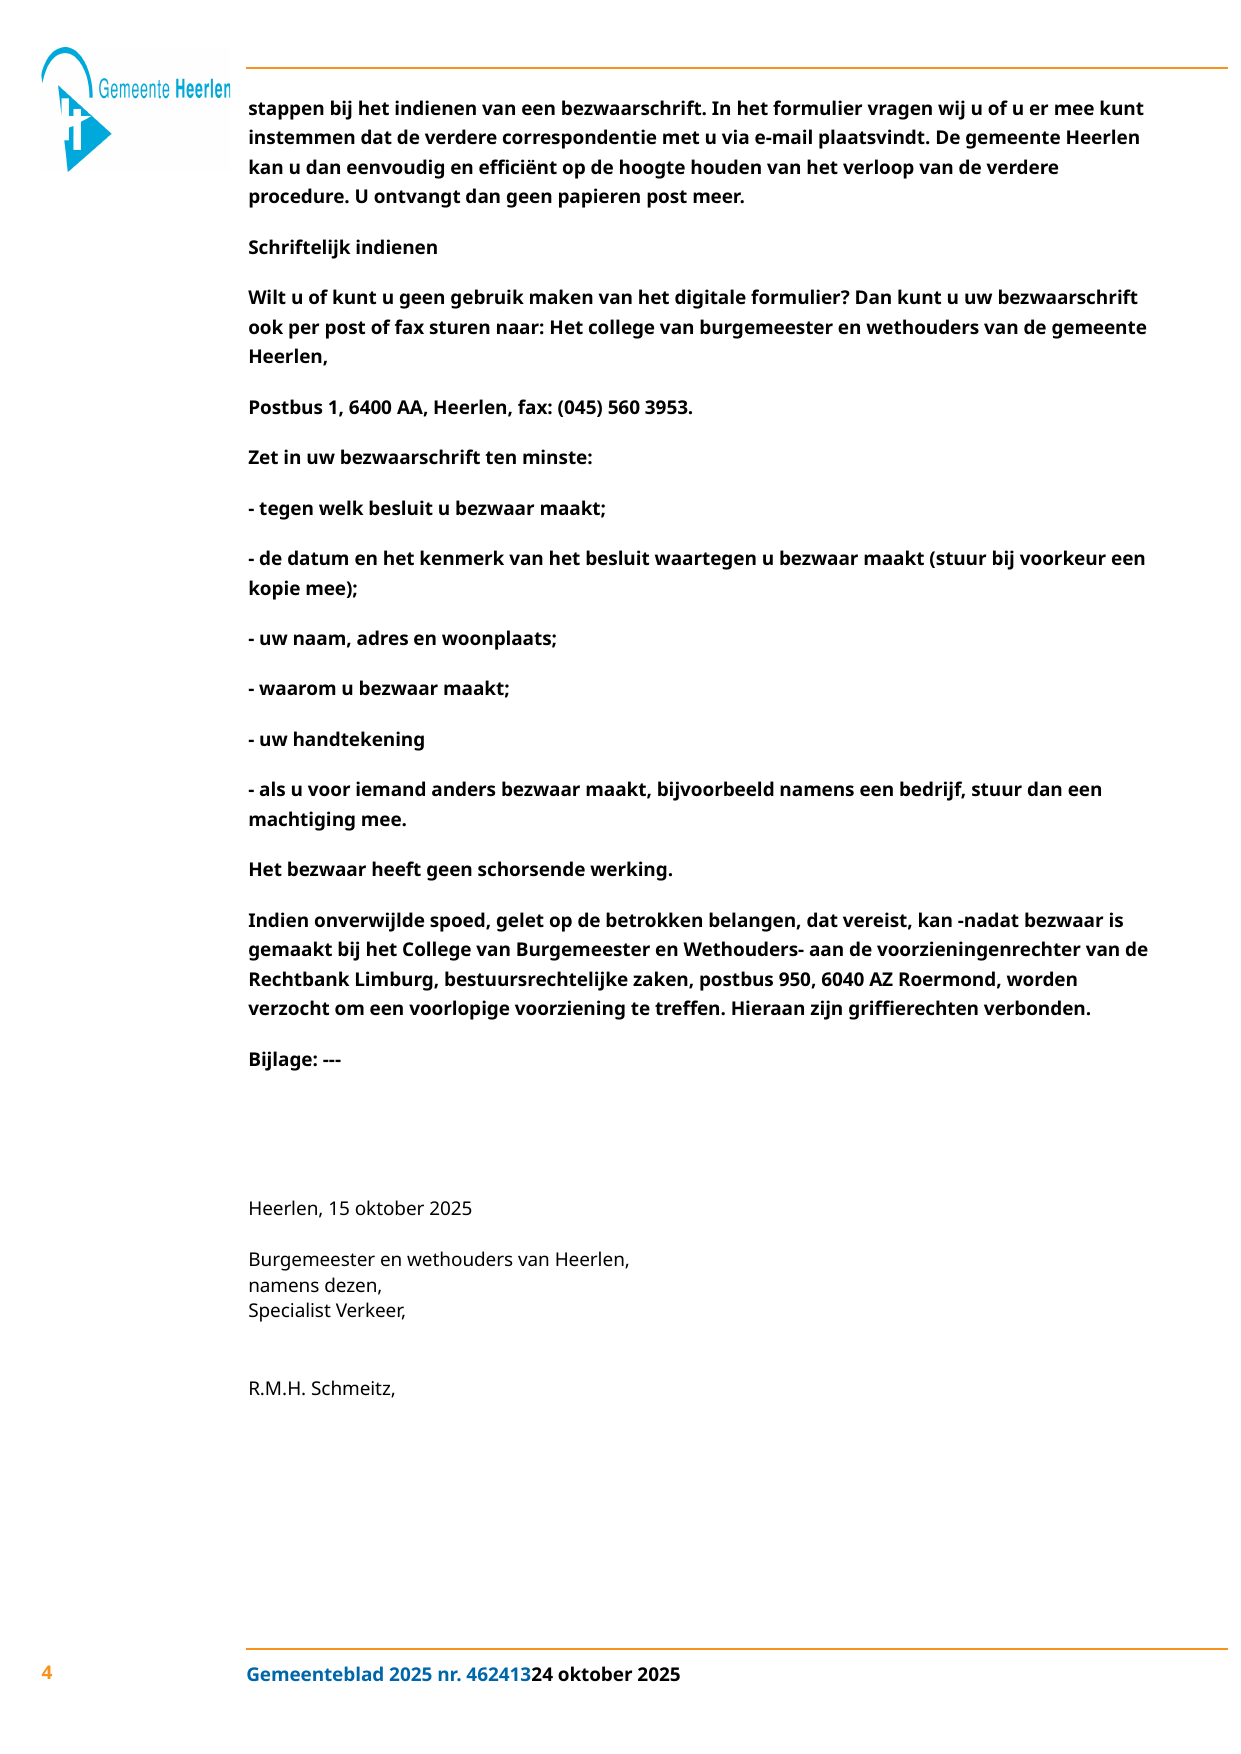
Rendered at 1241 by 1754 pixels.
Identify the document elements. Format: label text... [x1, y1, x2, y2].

picture [41, 47, 59, 70]
text namens dezen, [248, 1272, 1152, 1298]
text - uw naam, adres en woonplaats; [248, 625, 1152, 651]
text Wilt u of kunt u geen gebruik maken van het digitale formulier? Dan kunt u uw bezwaarschrift ook per post of fax sturen naar: Het college van burgemeester en wethouders van de gemeente Heerlen, [248, 284, 1152, 369]
text stappen bij het indienen van een bezwaarschrift. In het formulier vragen wij u of u er mee kunt instemmen dat de verdere correspondentie met u via e-mail plaatsvindt. De gemeente Heerlen kan u dan eenvoudig en efficiënt op de hoogte houden van het verloop van de verdere procedure. U ontvangt dan geen papieren post meer. [248, 95, 1152, 209]
text Burgemeester en wethouders van Heerlen, [248, 1246, 1152, 1272]
text - als u voor iemand anders bezwaar maakt, bijvoorbeeld namens een bedrijf, stuur dan een machtiging mee. [248, 776, 1152, 832]
text - waarom u bezwaar maakt; [248, 676, 1152, 701]
picture [41, 47, 231, 172]
text Indien onverwijlde spoed, gelet op de betrokken belangen, dat vereist, kan -nadat bezwaar is gemaakt bij het College van Burgemeester en Wethouders- aan de voorzieningenrechter van de Rechtbank Limburg, bestuursrechtelijke zaken, postbus 950, 6040 AZ Roermond, worden verzocht om een voorlopige voorziening te treffen. Hieraan zijn griffierechten verbonden. [248, 907, 1152, 1021]
text - de datum en het kenmerk van het besluit waartegen u bezwaar maakt (stuur bij voorkeur een kopie mee); [248, 545, 1152, 601]
text Heerlen, 15 oktober 2025 [248, 1195, 1152, 1220]
text Postbus 1, 6400 AA, Heerlen, fax: (045) 560 3953. [248, 394, 1152, 420]
text Het bezwaar heeft geen schorsende werking. [248, 856, 1152, 882]
text Specialist Verkeer, [248, 1298, 1152, 1323]
text - uw handtekening [248, 726, 1152, 752]
text Zet in uw bezwaarschrift ten minste: [248, 444, 1152, 470]
text Bijlage: --- [248, 1046, 1152, 1072]
text - tegen welk besluit u bezwaar maakt; [248, 495, 1152, 521]
text R.M.H. Schmeitz, [248, 1375, 1152, 1401]
text Schriftelijk indienen [248, 234, 1152, 260]
